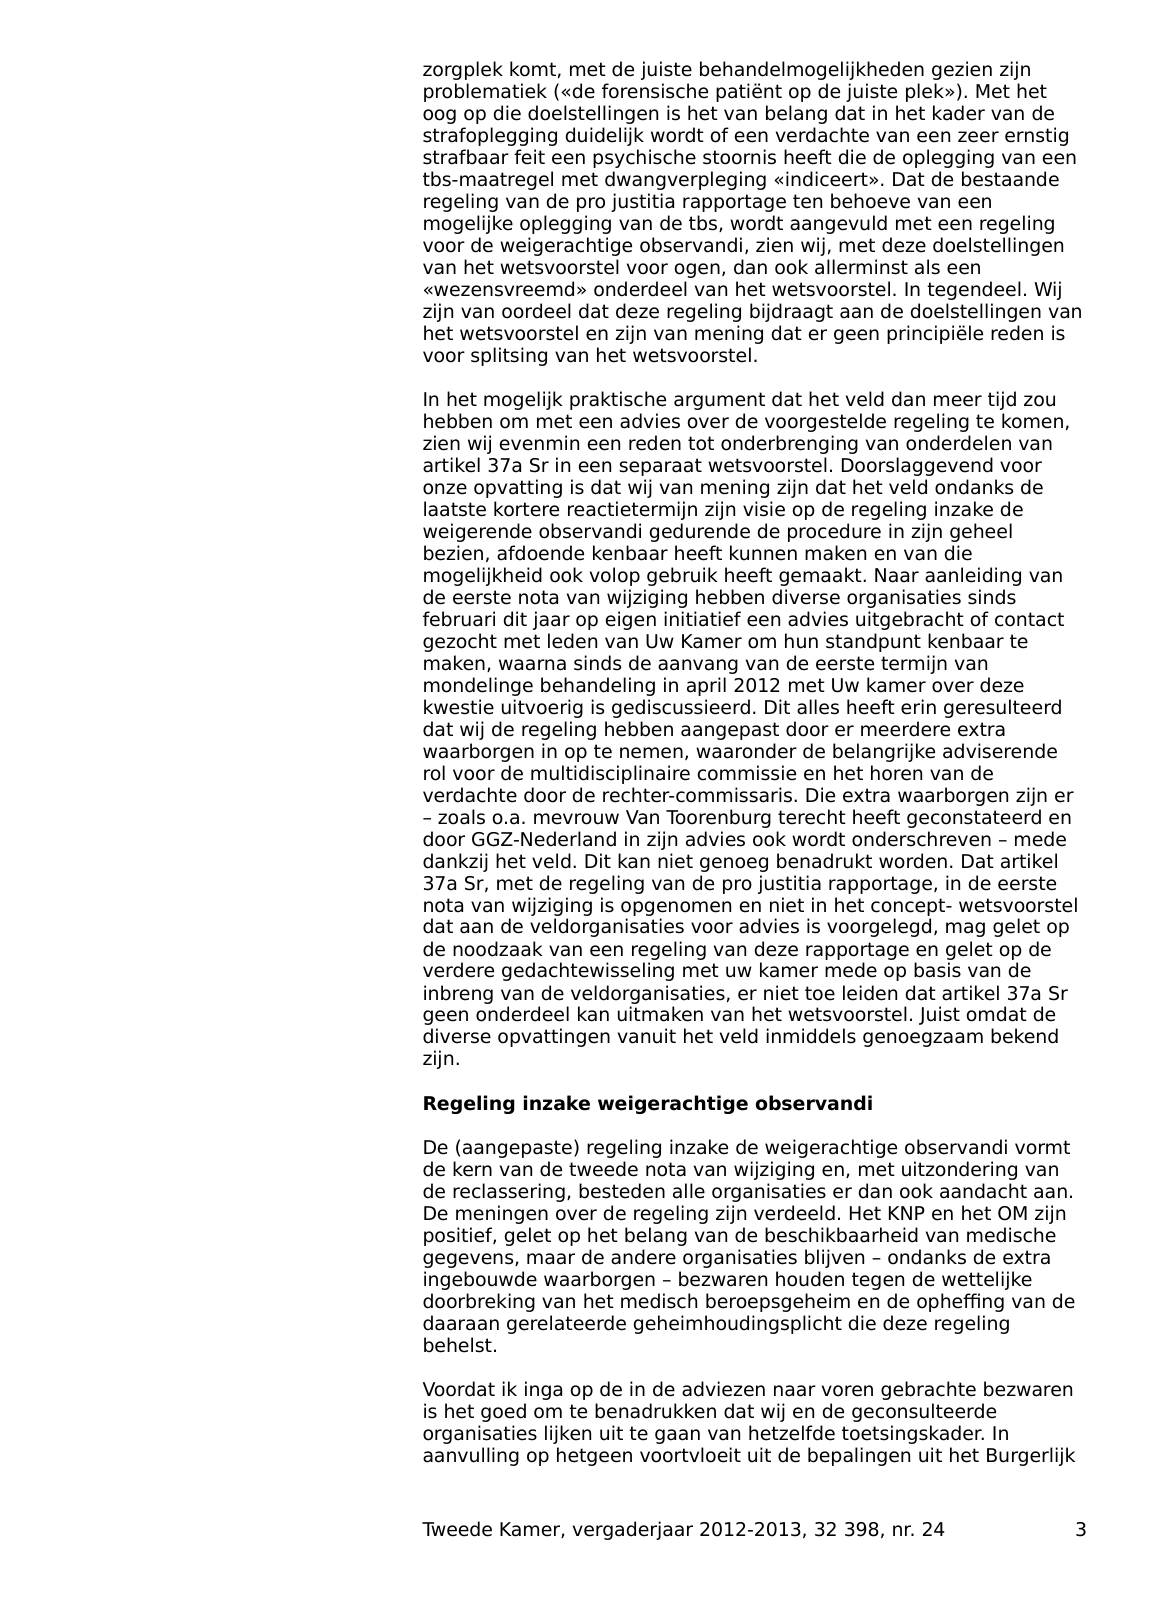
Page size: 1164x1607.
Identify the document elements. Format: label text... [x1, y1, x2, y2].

subtitle Regeling inzake weigerachtige observandi [422, 1092, 1087, 1114]
text In het mogelijk praktische argument dat het veld dan meer tijd zou hebben om met een advies over de voorgestelde regeling te komen, zien wij evenmin een reden tot onderbrenging van onderdelen van artikel 37a Sr in een separaat wetsvoorstel. Doorslaggevend voor onze opvatting is dat wij van mening zijn dat het veld ondanks de laatste kortere reactietermijn zijn visie op de regeling inzake de weigerende observandi gedurende de procedure in zijn geheel bezien, afdoende kenbaar heeft kunnen maken en van die mogelijkheid ook volop gebruik heeft gemaakt. Naar aanleiding van de eerste nota van wijziging hebben diverse organisaties sinds februari dit jaar op eigen initiatief een advies uitgebracht of contact gezocht met leden van Uw Kamer om hun standpunt kenbaar te maken, waarna sinds de aanvang van de eerste termijn van mondelinge behandeling in april 2012 met Uw kamer over deze kwestie uitvoerig is gediscussieerd. Dit alles heeft erin geresulteerd dat wij de regeling hebben aangepast door er meerdere extra waarborgen in op te nemen, waaronder de belangrijke adviserende rol voor de multidisciplinaire commissie en het horen van de verdachte door de rechter-commissaris. Die extra waarborgen zijn er – zoals o.a. mevrouw Van Toorenburg terecht heeft geconstateerd en door GGZ-Nederland in zijn advies ook wordt onderschreven – mede dankzij het veld. Dit kan niet genoeg benadrukt worden. Dat artikel 37a Sr, met de regeling van de pro justitia rapportage, in de eerste nota van wijziging is opgenomen en niet in het concept- wetsvoorstel dat aan de veldorganisaties voor advies is voorgelegd, mag gelet op de noodzaak van een regeling van deze rapportage en gelet op de verdere gedachtewisseling met uw kamer mede op basis van de inbreng van de veldorganisaties, er niet toe leiden dat artikel 37a Sr geen onderdeel kan uitmaken van het wetsvoorstel. Juist omdat de diverse opvattingen vanuit het veld inmiddels genoegzaam bekend zijn. [422, 389, 1087, 1070]
text Voordat ik inga op de in de adviezen naar voren gebrachte bezwaren is het goed om te benadrukken dat wij en de geconsulteerde organisaties lijken uit te gaan van hetzelfde toetsingskader. In aanvulling op hetgeen voortvloeit uit de bepalingen uit het Burgerlijk [422, 1379, 1087, 1467]
text De (aangepaste) regeling inzake de weigerachtige observandi vormt de kern van de tweede nota van wijziging en, met uitzondering van de reclassering, besteden alle organisaties er dan ook aandacht aan. De meningen over de regeling zijn verdeeld. Het KNP en het OM zijn positief, gelet op het belang van de beschikbaarheid van medische gegevens, maar de andere organisaties blijven – ondanks de extra ingebouwde waarborgen – bezwaren houden tegen de wettelijke doorbreking van het medisch beroepsgeheim en de opheffing van de daaraan gerelateerde geheimhoudingsplicht die deze regeling behelst. [422, 1137, 1087, 1356]
text zorgplek komt, met de juiste behandelmogelijkheden gezien zijn problematiek («de forensische patiënt op de juiste plek»). Met het oog op die doelstellingen is het van belang dat in het kader van de strafoplegging duidelijk wordt of een verdachte van een zeer ernstig strafbaar feit een psychische stoornis heeft die de oplegging van een tbs-maatregel met dwangverpleging «indiceert». Dat de bestaande regeling van de pro justitia rapportage ten behoeve van een mogelijke oplegging van de tbs, wordt aangevuld met een regeling voor de weigerachtige observandi, zien wij, met deze doelstellingen van het wetsvoorstel voor ogen, dan ook allerminst als een «wezensvreemd» onderdeel van het wetsvoorstel. In tegendeel. Wij zijn van oordeel dat deze regeling bijdraagt aan de doelstellingen van het wetsvoorstel en zijn van mening dat er geen principiële reden is voor splitsing van het wetsvoorstel. [422, 59, 1087, 367]
